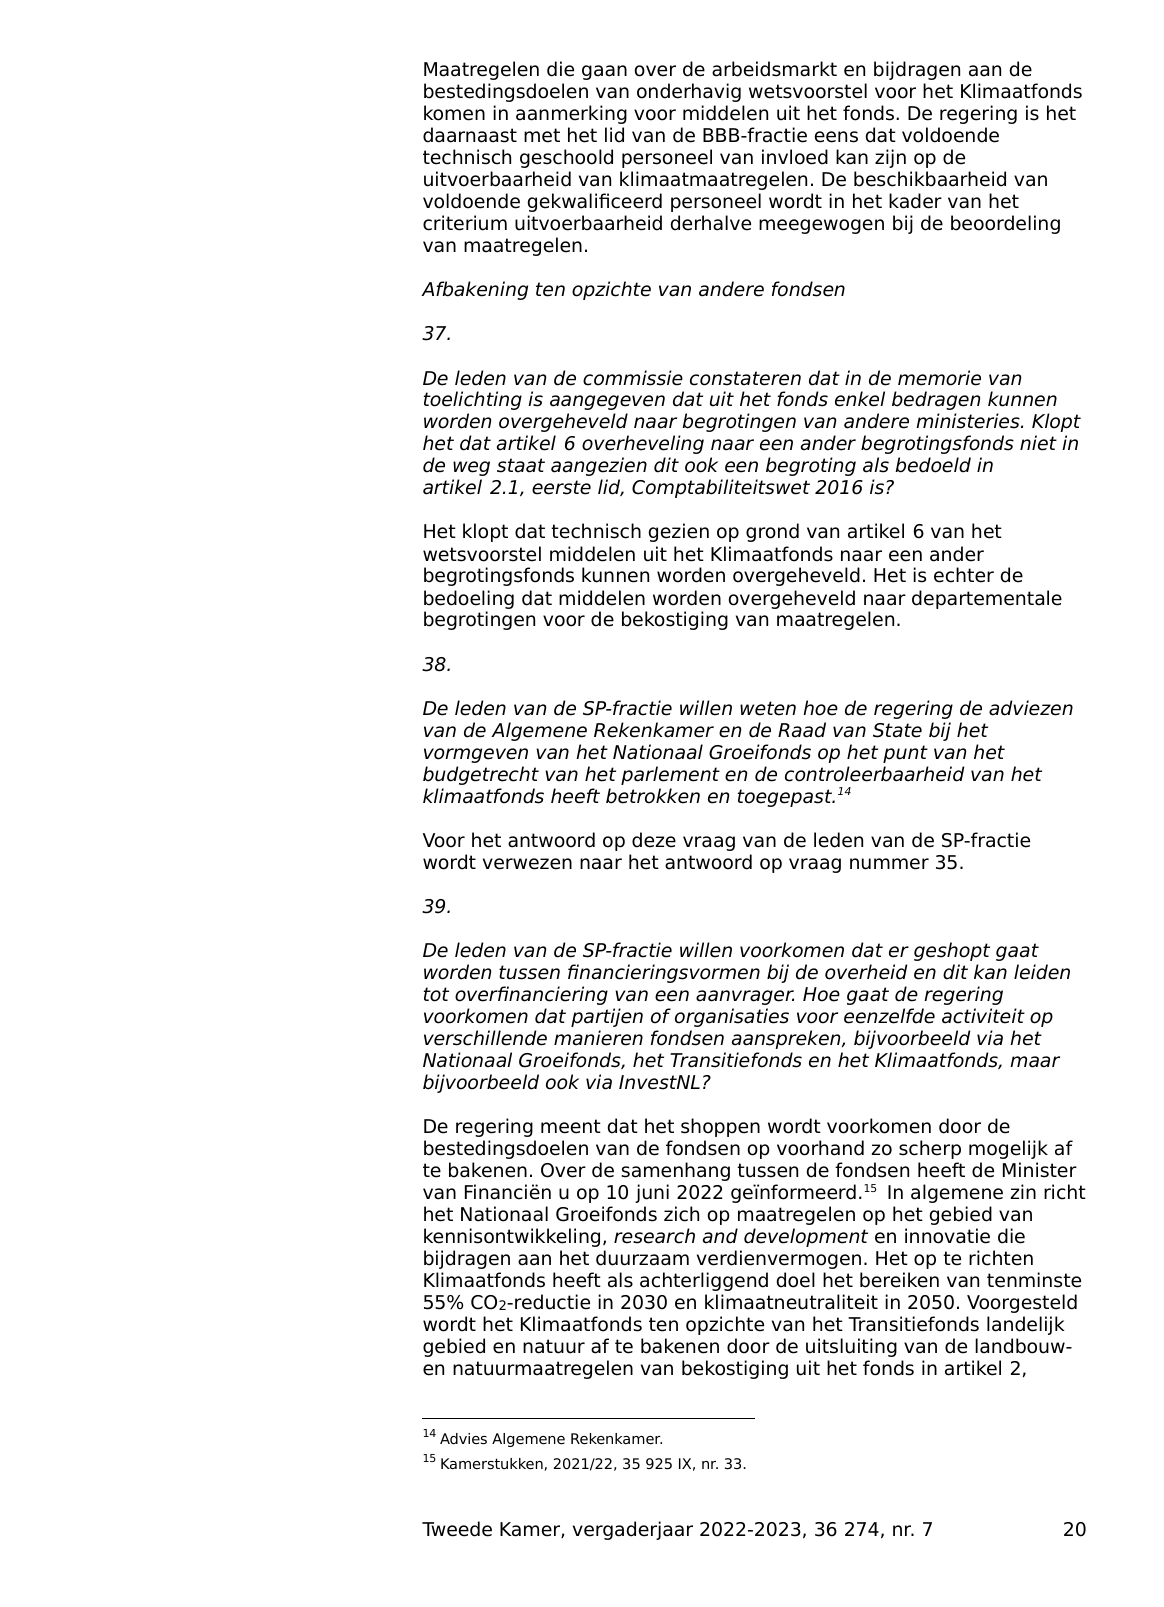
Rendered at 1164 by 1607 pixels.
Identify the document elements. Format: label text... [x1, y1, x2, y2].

subtitle 37. [422, 323, 1087, 345]
text Voor het antwoord op deze vraag van de leden van de SP-fractie wordt verwezen naar het antwoord op vraag nummer 35. [422, 830, 1087, 874]
text De leden van de SP-fractie willen weten hoe de regering de adviezen van de Algemene Rekenkamer en de Raad van State bij het vormgeven van het Nationaal Groeifonds op het punt van het budgetrecht van het parlement en de controleerbaarheid van het klimaatfonds heeft betrokken en toegepast. [422, 698, 1087, 808]
text Maatregelen die gaan over de arbeidsmarkt en bijdragen aan de bestedingsdoelen van onderhavig wetsvoorstel voor het Klimaatfonds komen in aanmerking voor middelen uit het fonds. De regering is het daarnaast met het lid van de BBB-fractie eens dat voldoende technisch geschoold personeel van invloed kan zijn op de uitvoerbaarheid van klimaatmaatregelen. De beschikbaarheid van voldoende gekwalificeerd personeel wordt in het kader van het criterium uitvoerbaarheid derhalve meegewogen bij de beoordeling van maatregelen. [422, 59, 1087, 257]
subtitle Afbakening ten opzichte van andere fondsen [422, 279, 1087, 301]
text De regering meent dat het shoppen wordt voorkomen door de bestedingsdoelen van de fondsen op voorhand zo scherp mogelijk af te bakenen. Over de samenhang tussen de fondsen heeft de Minister van Financiën u op 10 juni 2022 geïnformeerd. In algemene zin richt het Nationaal Groeifonds zich op maatregelen op het gebied van kennisontwikkeling, research and development en innovatie die bijdragen aan het duurzaam verdienvermogen. Het op te richten Klimaatfonds heeft als achterliggend doel het bereiken van tenminste 55% CO2-reductie in 2030 en klimaatneutraliteit in 2050. Voorgesteld wordt het Klimaatfonds ten opzichte van het Transitiefonds landelijk gebied en natuur af te bakenen door de uitsluiting van de landbouw- en natuurmaatregelen van bekostiging uit het fonds in artikel 2, [422, 1116, 1087, 1380]
subtitle 38. [422, 653, 1087, 676]
text Kamerstukken, 2021/22, 35 925 IX, nr. 33. [422, 1452, 1087, 1474]
text De leden van de commissie constateren dat in de memorie van toelichting is aangegeven dat uit het fonds enkel bedragen kunnen worden overgeheveld naar begrotingen van andere ministeries. Klopt het dat artikel 6 overheveling naar een ander begrotingsfonds niet in de weg staat aangezien dit ook een begroting als bedoeld in artikel 2.1, eerste lid, Comptabiliteitswet 2016 is? [422, 367, 1087, 499]
text Advies Algemene Rekenkamer. [422, 1427, 1087, 1449]
subtitle 39. [422, 896, 1087, 918]
text De leden van de SP-fractie willen voorkomen dat er geshopt gaat worden tussen financieringsvormen bij de overheid en dit kan leiden tot overfinanciering van een aanvrager. Hoe gaat de regering voorkomen dat partijen of organisaties voor eenzelfde activiteit op verschillende manieren fondsen aanspreken, bijvoorbeeld via het Nationaal Groeifonds, het Transitiefonds en het Klimaatfonds, maar bijvoorbeeld ook via InvestNL? [422, 940, 1087, 1094]
text Het klopt dat technisch gezien op grond van artikel 6 van het wetsvoorstel middelen uit het Klimaatfonds naar een ander begrotingsfonds kunnen worden overgeheveld. Het is echter de bedoeling dat middelen worden overgeheveld naar departementale begrotingen voor de bekostiging van maatregelen. [422, 521, 1087, 631]
